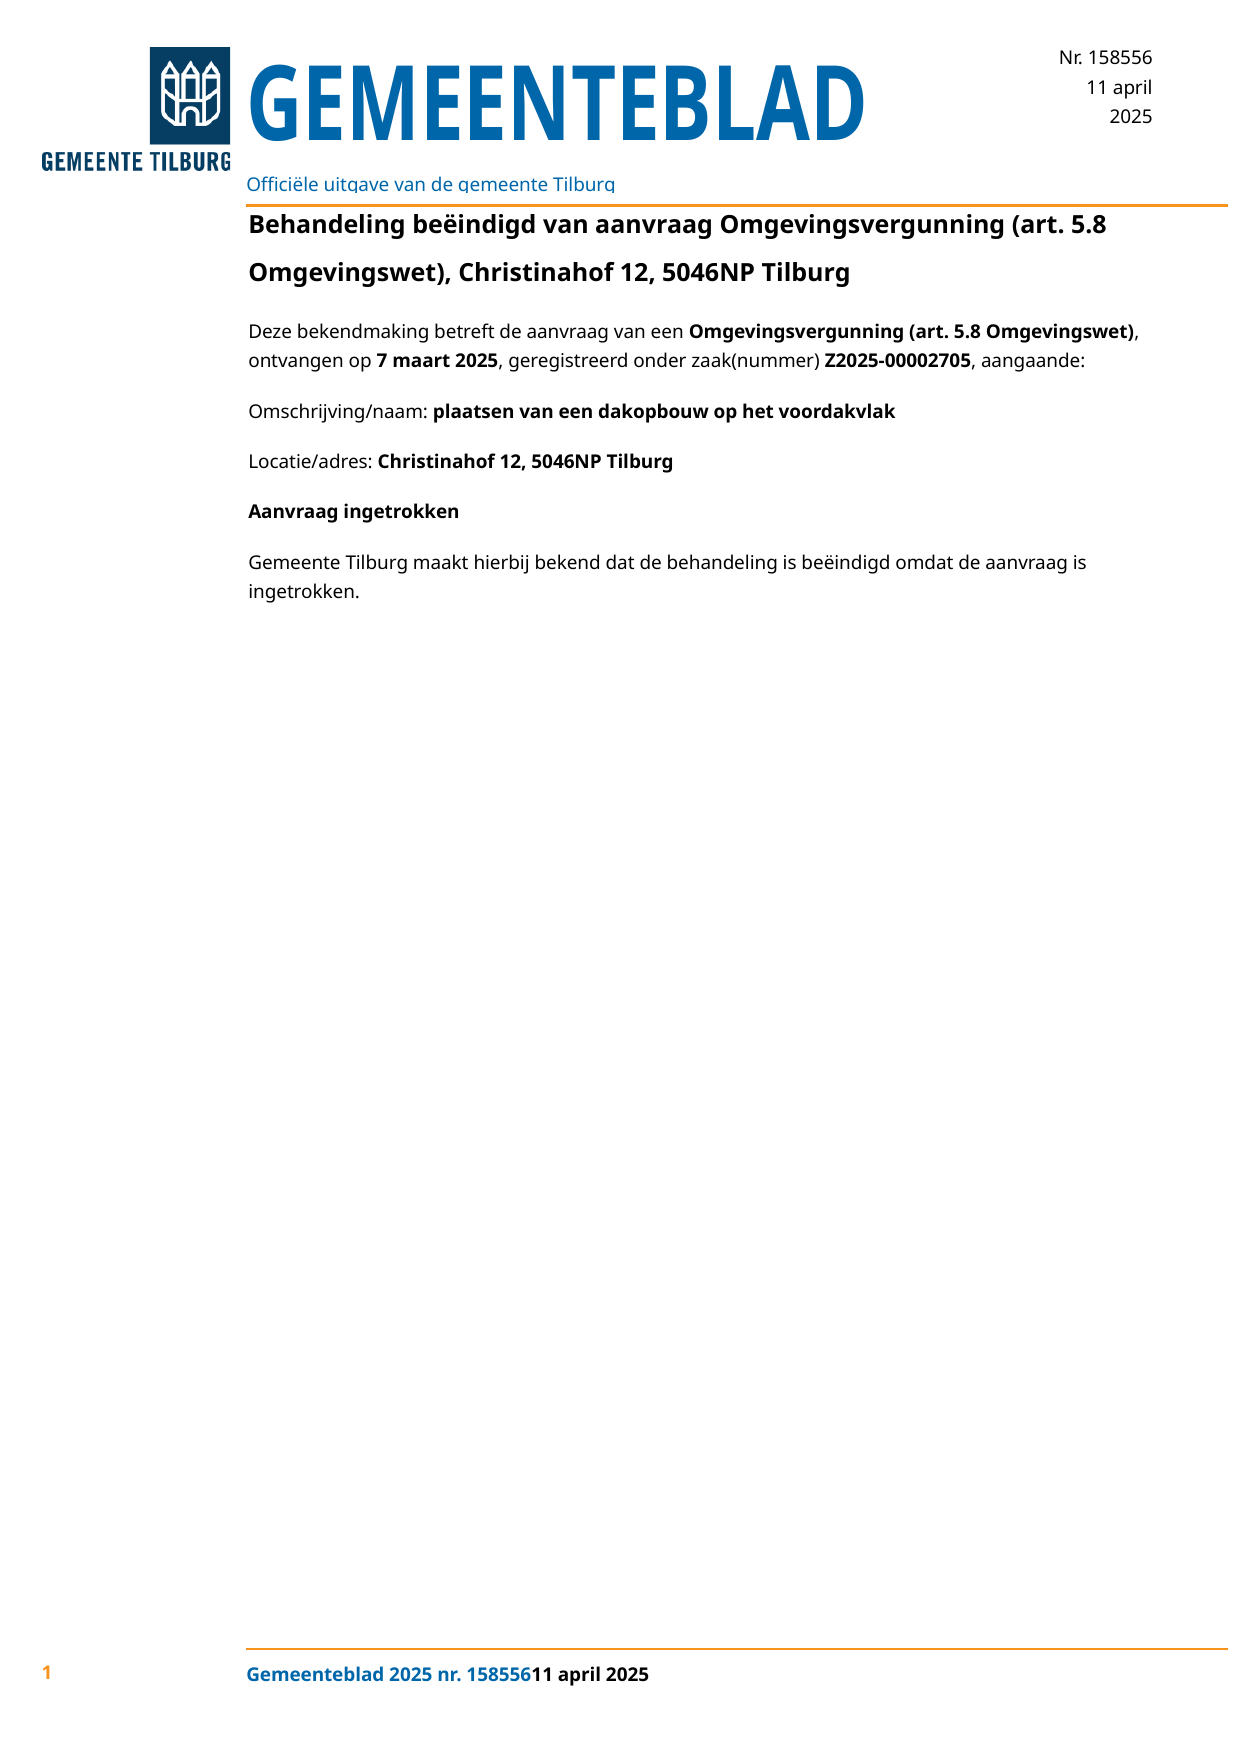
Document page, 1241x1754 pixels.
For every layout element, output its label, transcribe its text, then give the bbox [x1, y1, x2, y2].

text Gemeente Tilburg maakt hierbij bekend dat de behandeling is beëindigd omdat de aanvraag is ingetrokken. [248, 549, 1152, 604]
text Omschrijving/naam: plaatsen van een dakopbouw op het voordakvlak [248, 398, 1152, 424]
text Aanvraag ingetrokken [248, 499, 1152, 524]
text Deze bekendmaking betreft de aanvraag van een Omgevingsvergunning (art. 5.8 Omgevingswet), ontvangen op 7 maart 2025, geregistreerd onder zaak(nummer) Z2025-00002705, aangaande: [248, 318, 1152, 373]
picture [41, 47, 231, 172]
text Locatie/adres: Christinahof 12, 5046NP Tilburg [248, 448, 1152, 474]
text Behandeling beëindigd van aanvraag Omgevingsvergunning (art. 5.8 Omgevingswet), Christinahof 12, 5046NP Tilburg [248, 207, 1152, 288]
